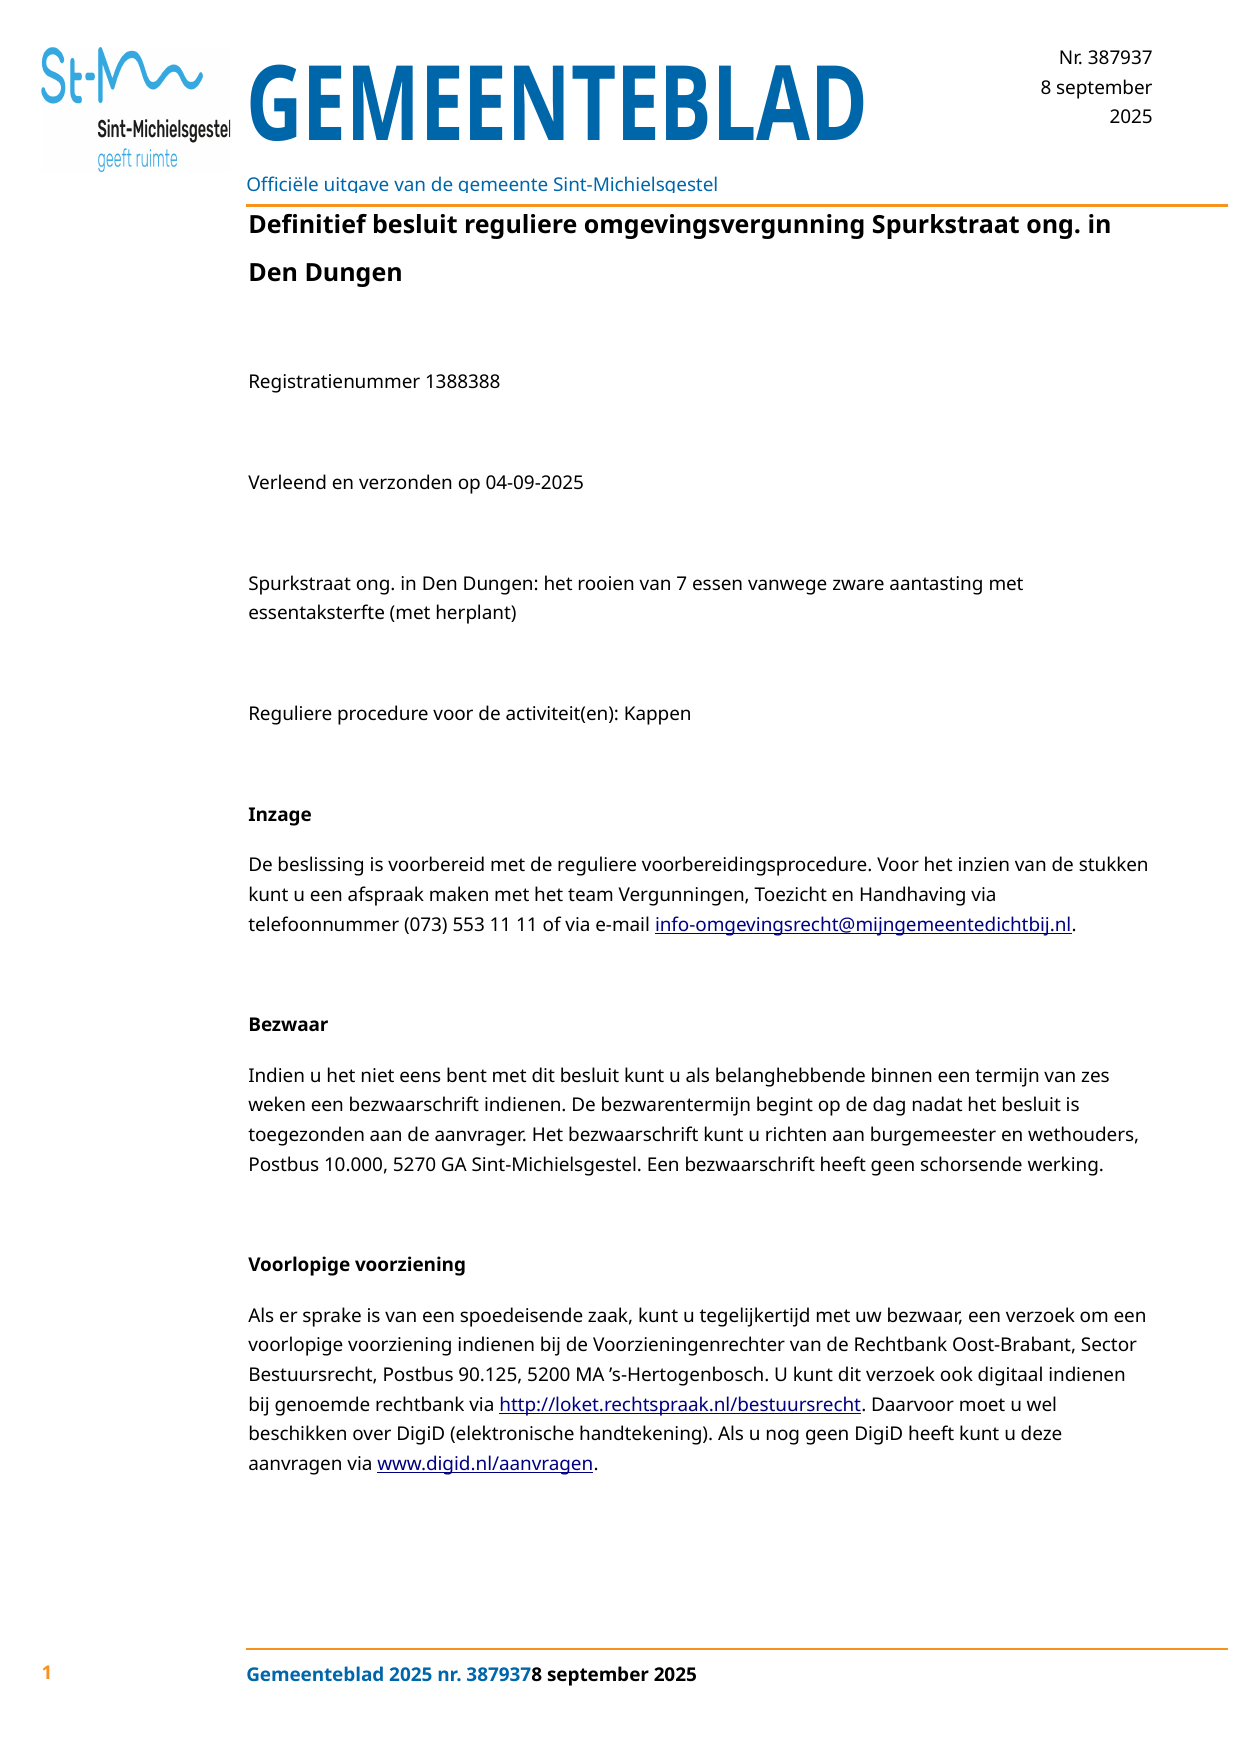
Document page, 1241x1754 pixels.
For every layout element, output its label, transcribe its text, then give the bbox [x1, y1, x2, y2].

text Voorlopige voorziening [248, 1252, 1152, 1277]
text Als er sprake is van een spoedeisende zaak, kunt u tegelijkertijd met uw bezwaar, een verzoek om een voorlopige voorziening indienen bij de Voorzieningenrechter van de Rechtbank Oost-Brabant, Sector Bestuursrecht, Postbus 90.125, 5200 MA ’s-Hertogenbosch. U kunt dit verzoek ook digitaal indienen bij genoemde rechtbank via http://loket.rechtspraak.nl/bestuursrecht. Daarvoor moet u wel beschikken over DigiD (elektronische handtekening). Als u nog geen DigiD heeft kunt u deze aanvragen via www.digid.nl/aanvragen. [248, 1302, 1152, 1476]
text Definitief besluit reguliere omgevingsvergunning Spurkstraat ong. in Den Dungen [248, 207, 1152, 288]
text Registratienummer 1388388 [248, 368, 1152, 394]
text De beslissing is voorbereid met de reguliere voorbereidingsprocedure. Voor het inzien van de stukken kunt u een afspraak maken met het team Vergunningen, Toezicht en Handhaving via telefoonnummer (073) 553 11 11 of via e-mail info-omgevingsrecht@mijngemeentedichtbij.nl. [248, 852, 1152, 937]
picture [41, 47, 231, 172]
text Indien u het niet eens bent met dit besluit kunt u als belanghebbende binnen een termijn van zes weken een bezwaarschrift indienen. De bezwarentermijn begint op de dag nadat het besluit is toegezonden aan de aanvrager. Het bezwaarschrift kunt u richten aan burgemeester en wethouders, Postbus 10.000, 5270 GA Sint-Michielsgestel. Een bezwaarschrift heeft geen schorsende werking. [248, 1062, 1152, 1177]
text Inzage [248, 801, 1152, 827]
text Reguliere procedure voor de activiteit(en): Kappen [248, 700, 1152, 726]
text Spurkstraat ong. in Den Dungen: het rooien van 7 essen vanwege zware aantasting met essentaksterfte (met herplant) [248, 570, 1152, 625]
text Verleend en verzonden op 04-09-2025 [248, 469, 1152, 495]
text Bezwaar [248, 1012, 1152, 1037]
